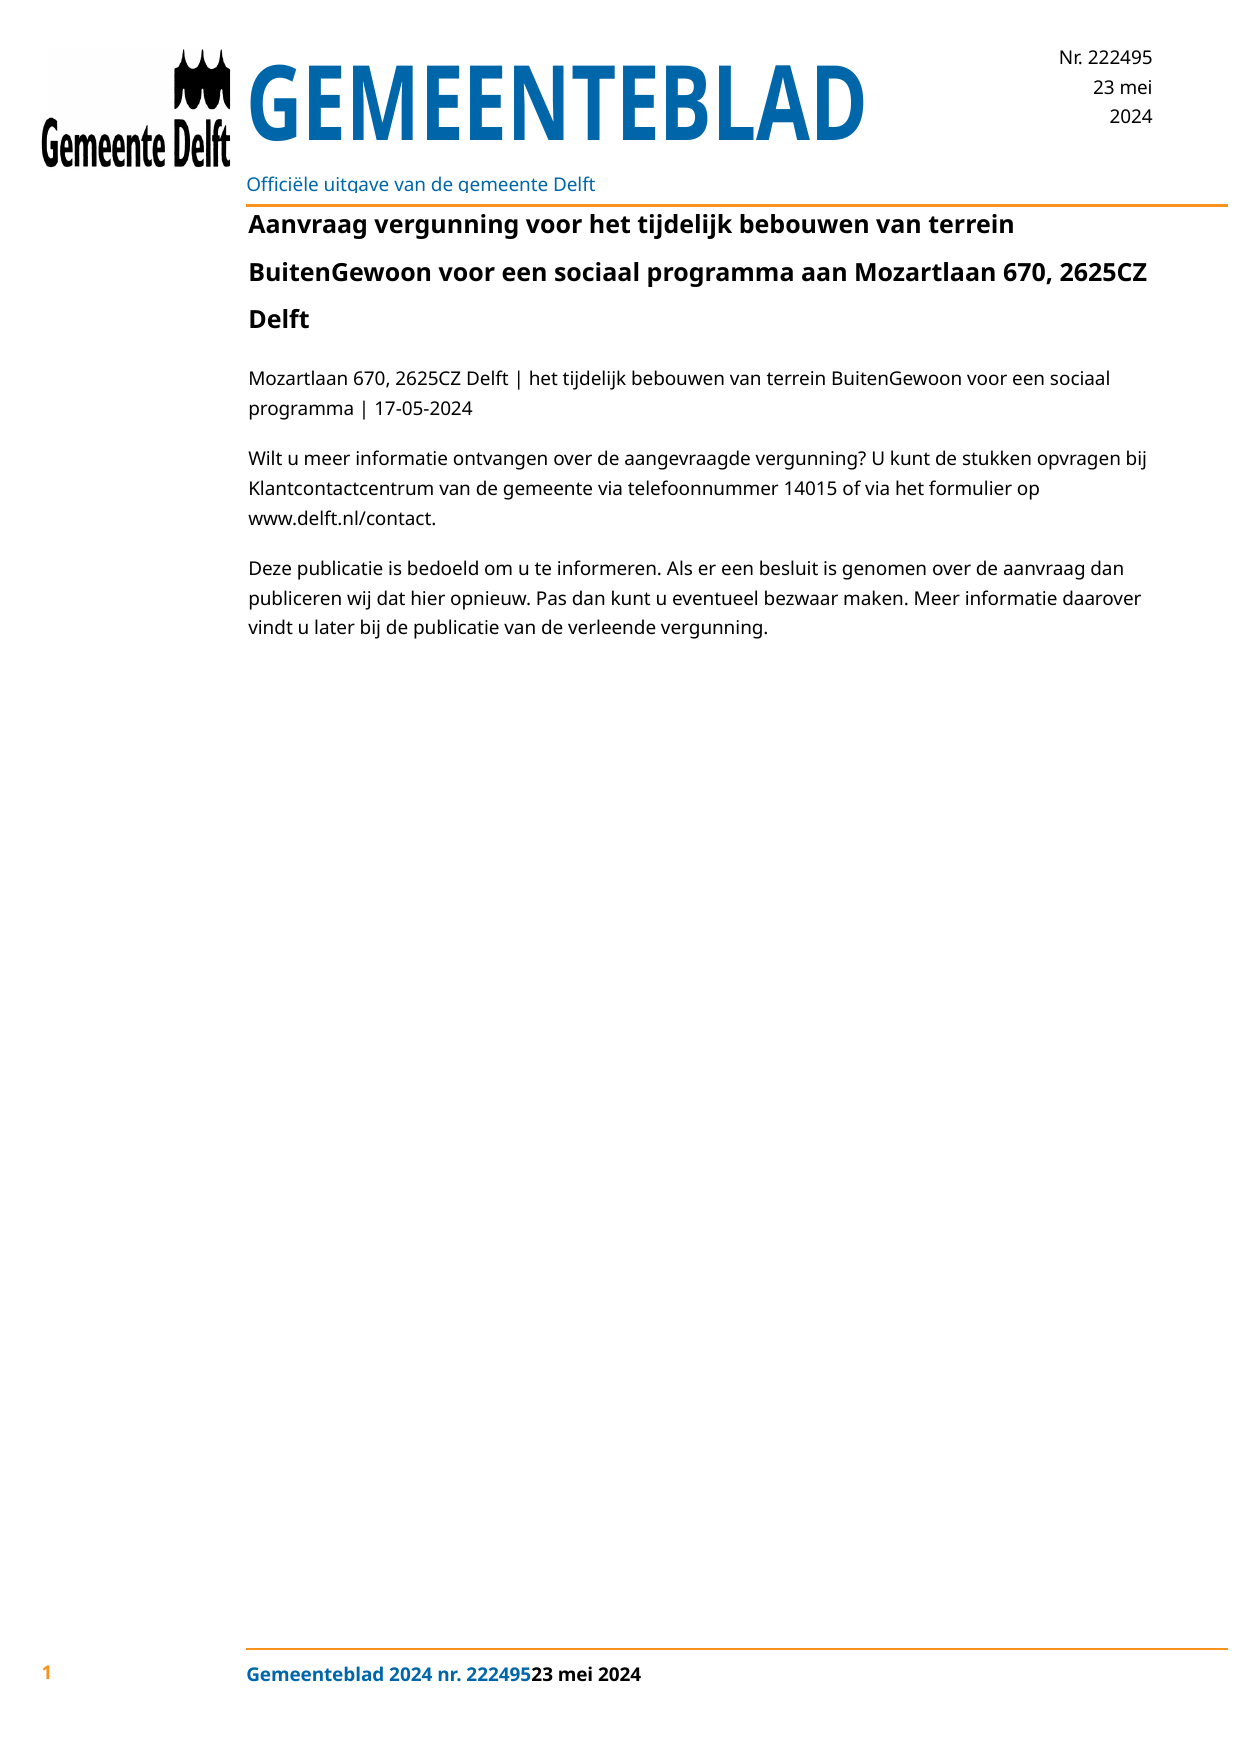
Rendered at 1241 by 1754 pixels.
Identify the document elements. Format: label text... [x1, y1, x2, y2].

text Mozartlaan 670, 2625CZ Delft | het tijdelijk bebouwen van terrein BuitenGewoon voor een sociaal programma | 17-05-2024 [248, 366, 1152, 421]
picture [41, 47, 231, 172]
text Deze publicatie is bedoeld om u te informeren. Als er een besluit is genomen over de aanvraag dan publiceren wij dat hier opnieuw. Pas dan kunt u eventueel bezwaar maken. Meer informatie daarover vindt u later bij de publicatie van de verleende vergunning. [248, 555, 1152, 640]
text Wilt u meer informatie ontvangen over de aangevraagde vergunning? U kunt de stukken opvragen bij Klantcontactcentrum van de gemeente via telefoonnummer 14015 of via het formulier op www.delft.nl/contact. [248, 446, 1152, 530]
text Aanvraag vergunning voor het tijdelijk bebouwen van terrein BuitenGewoon voor een sociaal programma aan Mozartlaan 670, 2625CZ Delft [248, 207, 1152, 336]
